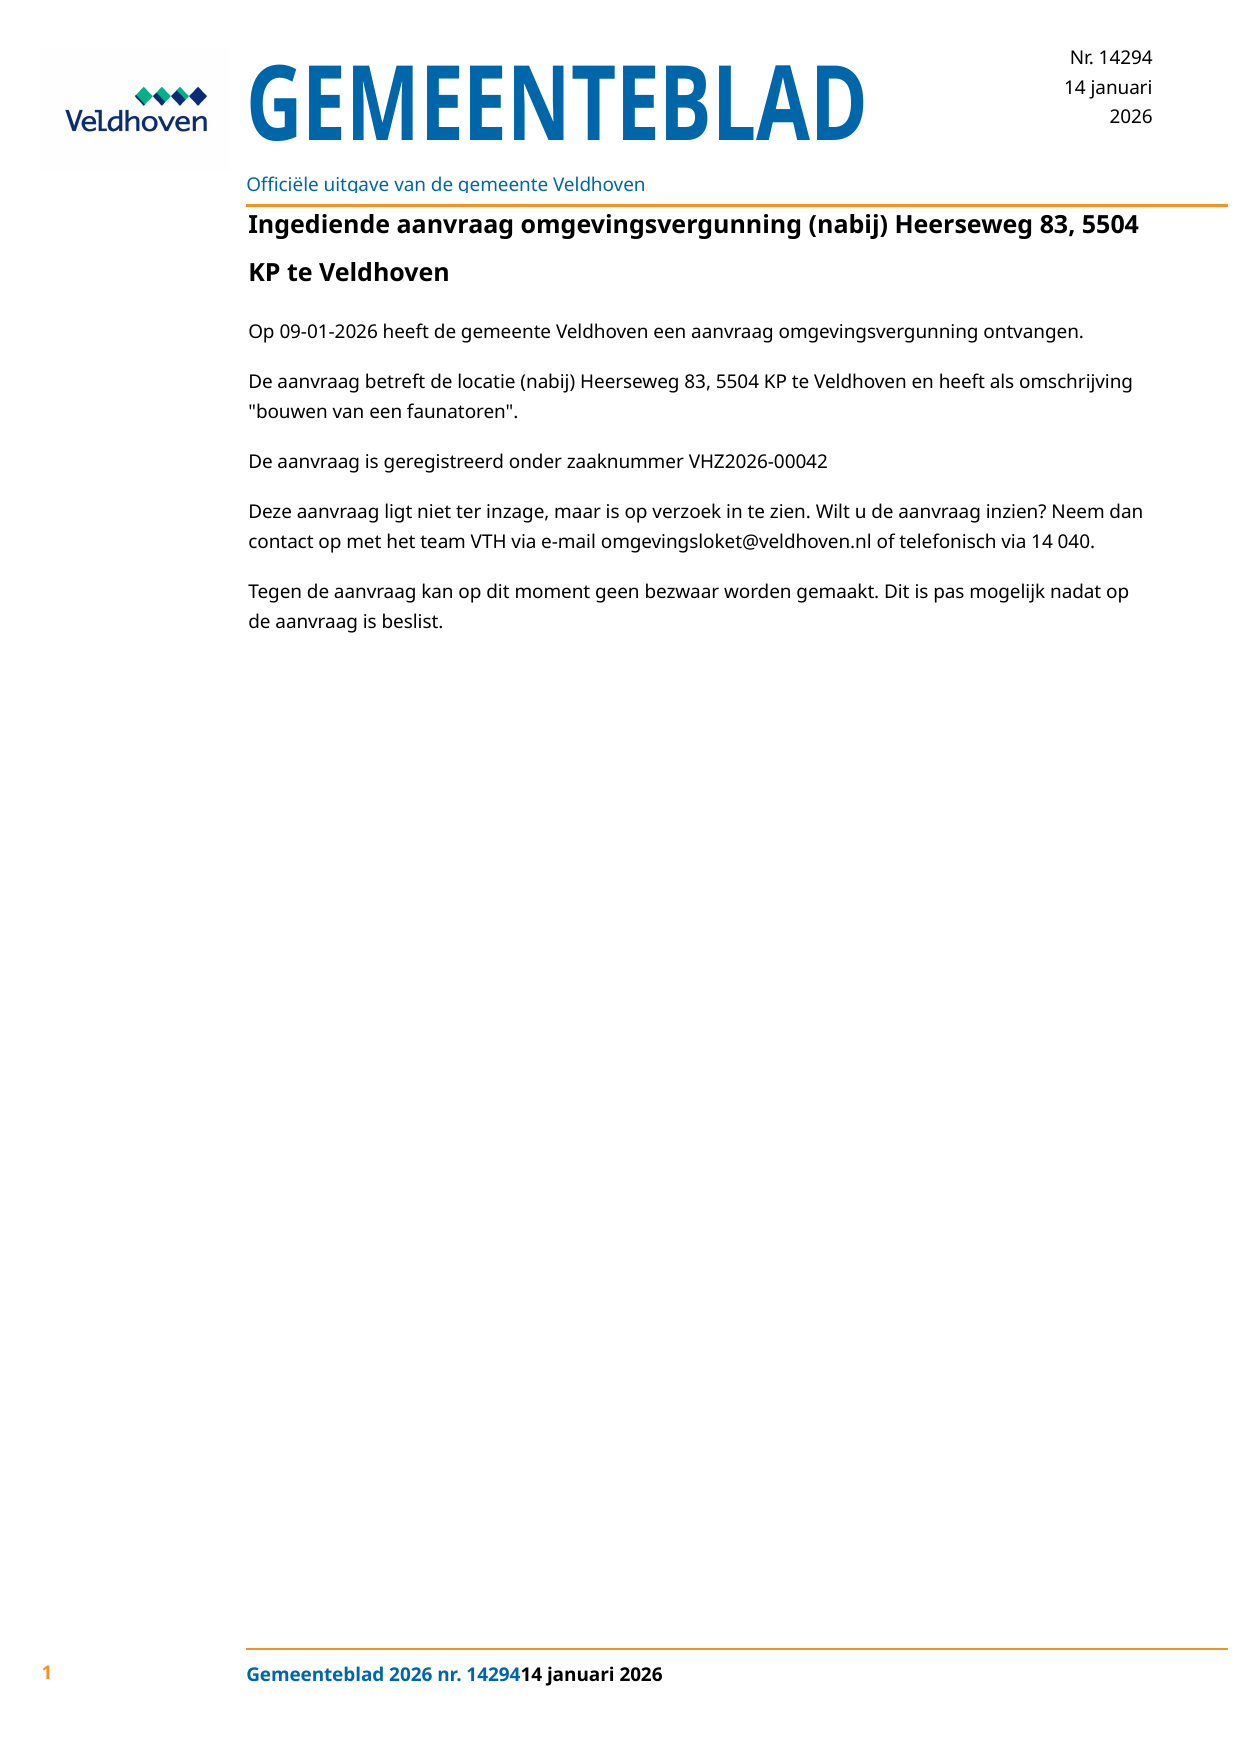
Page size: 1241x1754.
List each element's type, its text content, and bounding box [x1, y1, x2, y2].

text Op 09-01-2026 heeft de gemeente Veldhoven een aanvraag omgevingsvergunning ontvangen. [248, 318, 1152, 344]
text Deze aanvraag ligt niet ter inzage, maar is op verzoek in te zien. Wilt u de aanvraag inzien? Neem dan contact op met het team VTH via e-mail omgevingsloket@veldhoven.nl of telefonisch via 14 040. [248, 499, 1152, 554]
text Ingediende aanvraag omgevingsvergunning (nabij) Heerseweg 83, 5504 KP te Veldhoven [248, 207, 1152, 288]
picture [41, 47, 231, 172]
text Tegen de aanvraag kan op dit moment geen bezwaar worden gemaakt. Dit is pas mogelijk nadat op de aanvraag is beslist. [248, 579, 1152, 634]
text De aanvraag betreft de locatie (nabij) Heerseweg 83, 5504 KP te Veldhoven en heeft als omschrijving "bouwen van een faunatoren". [248, 368, 1152, 424]
text De aanvraag is geregistreerd onder zaaknummer VHZ2026-00042 [248, 448, 1152, 474]
